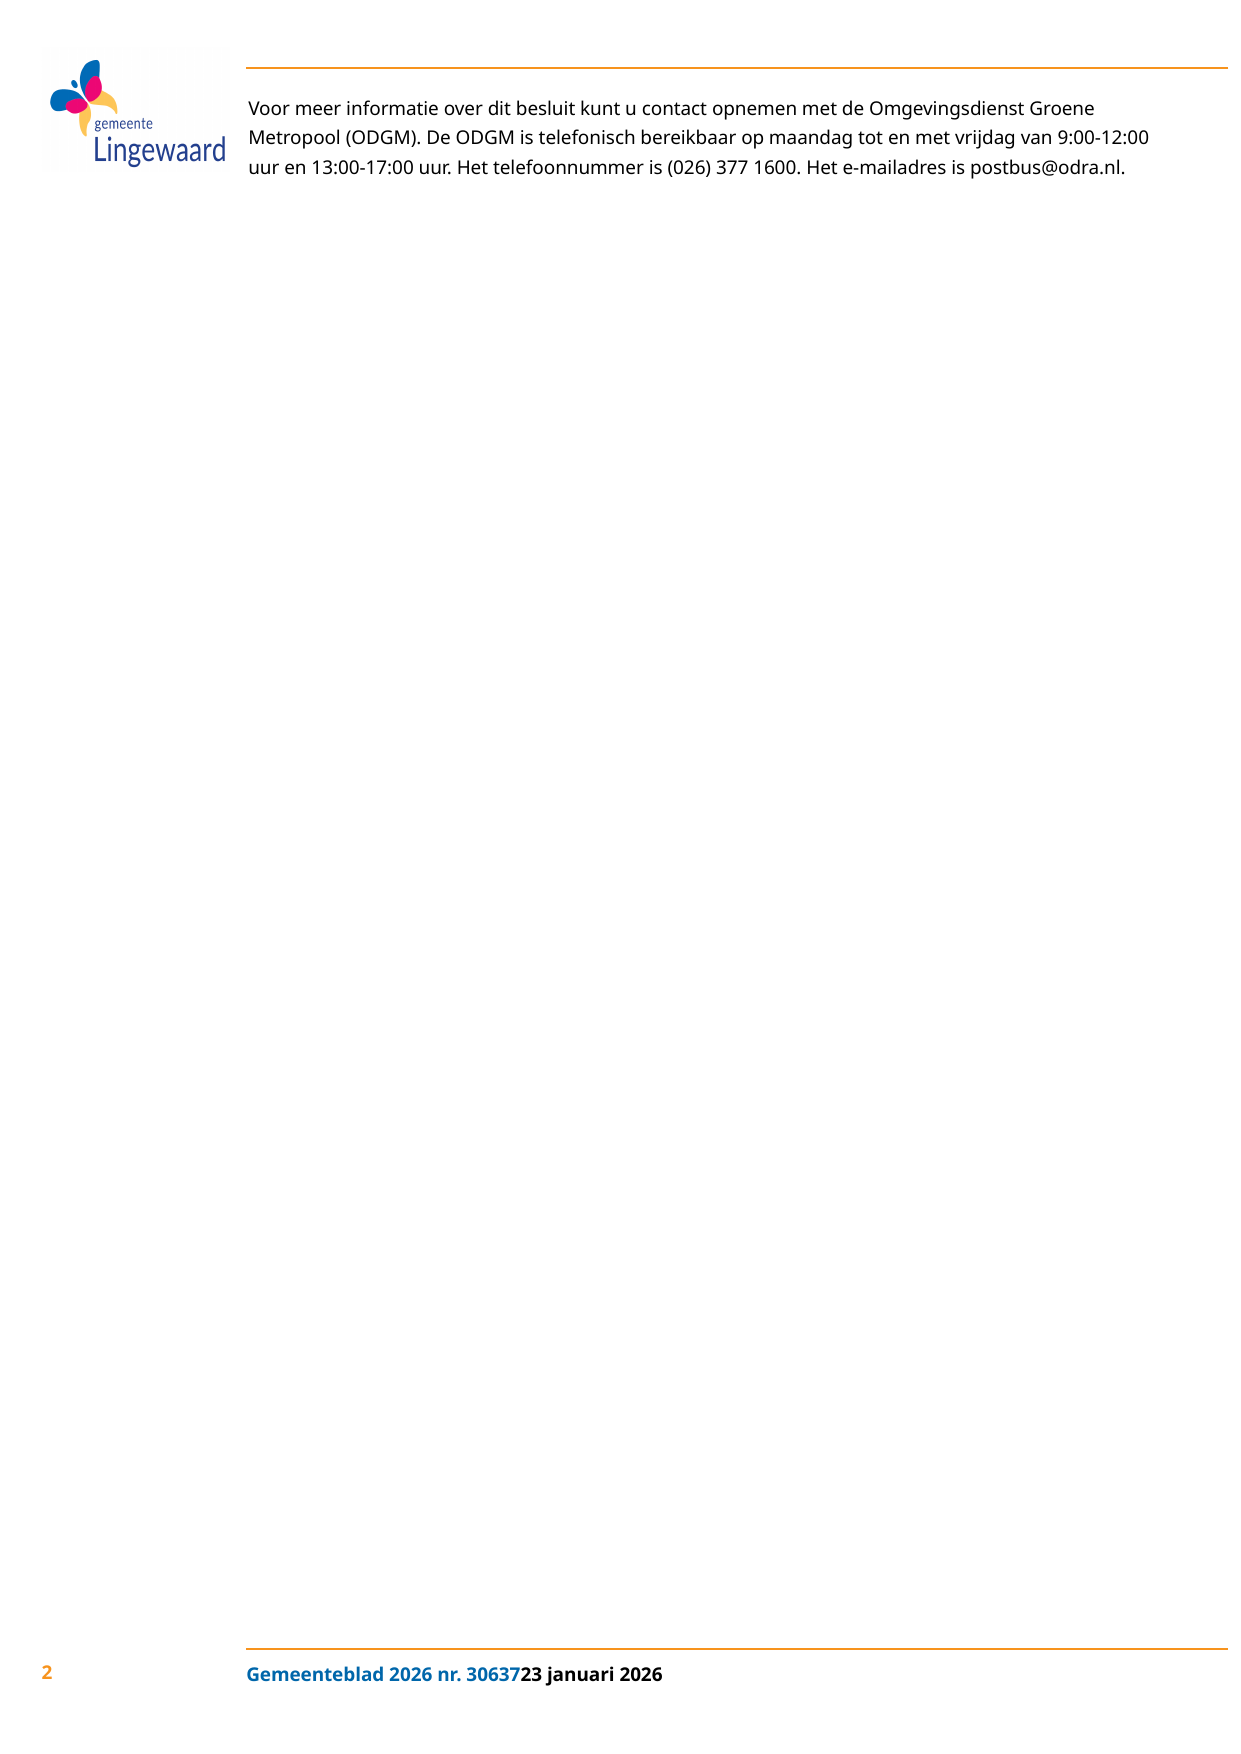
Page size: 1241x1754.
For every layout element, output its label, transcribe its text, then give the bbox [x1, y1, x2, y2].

text Voor meer informatie over dit besluit kunt u contact opnemen met de Omgevingsdienst Groene Metropool (ODGM). De ODGM is telefonisch bereikbaar op maandag tot en met vrijdag van 9:00-12:00 uur en 13:00-17:00 uur. Het telefoonnummer is (026) 377 1600. Het e-mailadres is postbus@odra.nl. [248, 95, 1152, 180]
picture [41, 47, 231, 172]
